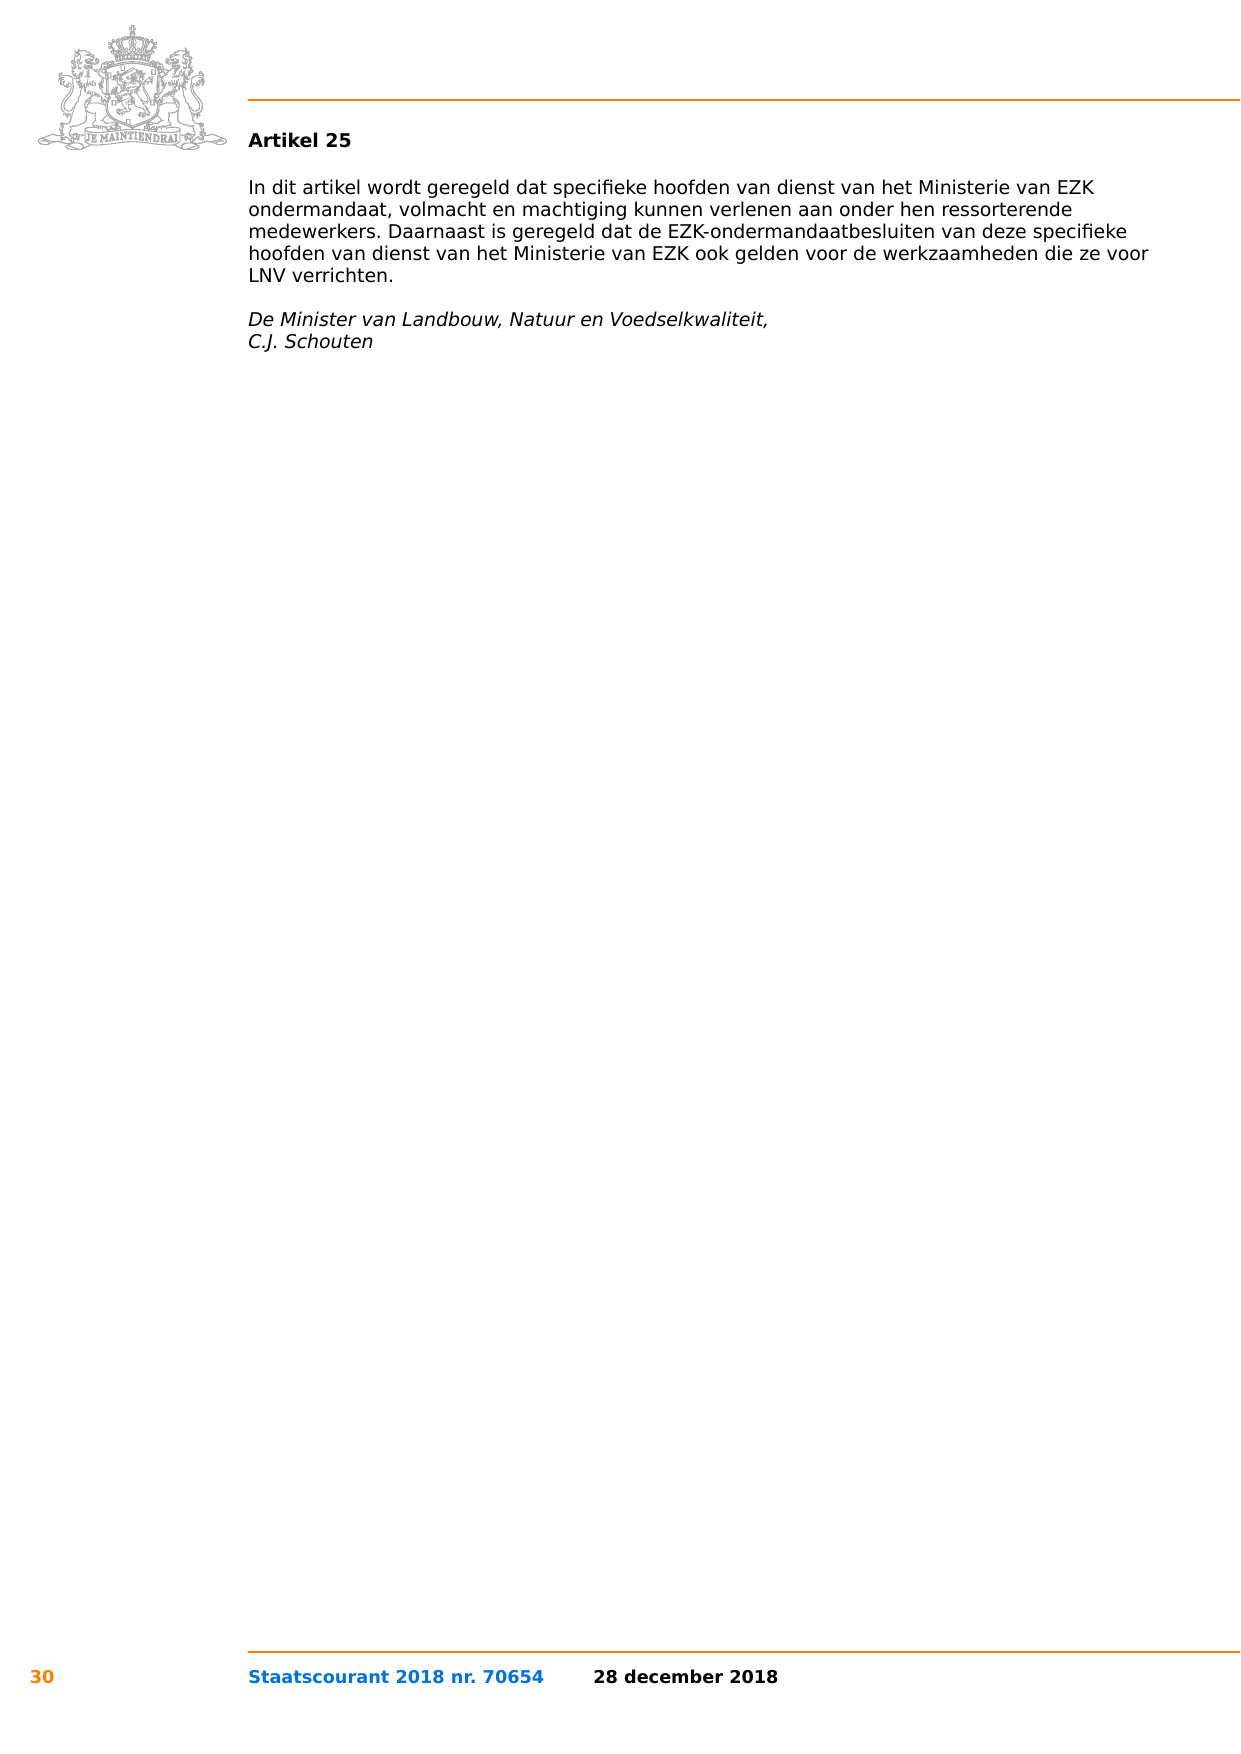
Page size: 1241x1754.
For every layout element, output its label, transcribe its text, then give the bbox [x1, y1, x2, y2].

text De Minister van Landbouw, Natuur en Voedselkwaliteit, C.J. Schouten [248, 309, 1163, 353]
text In dit artikel wordt geregeld dat specifieke hoofden van dienst van het Ministerie van EZK ondermandaat, volmacht en machtiging kunnen verlenen aan onder hen ressorterende medewerkers. Daarnaast is geregeld dat de EZK-ondermandaatbesluiten van deze specifieke hoofden van dienst van het Ministerie van EZK ook gelden voor de werkzaamheden die ze voor LNV verrichten. [248, 177, 1163, 287]
subtitle Artikel 25 [248, 130, 1163, 152]
picture [38, 25, 227, 150]
